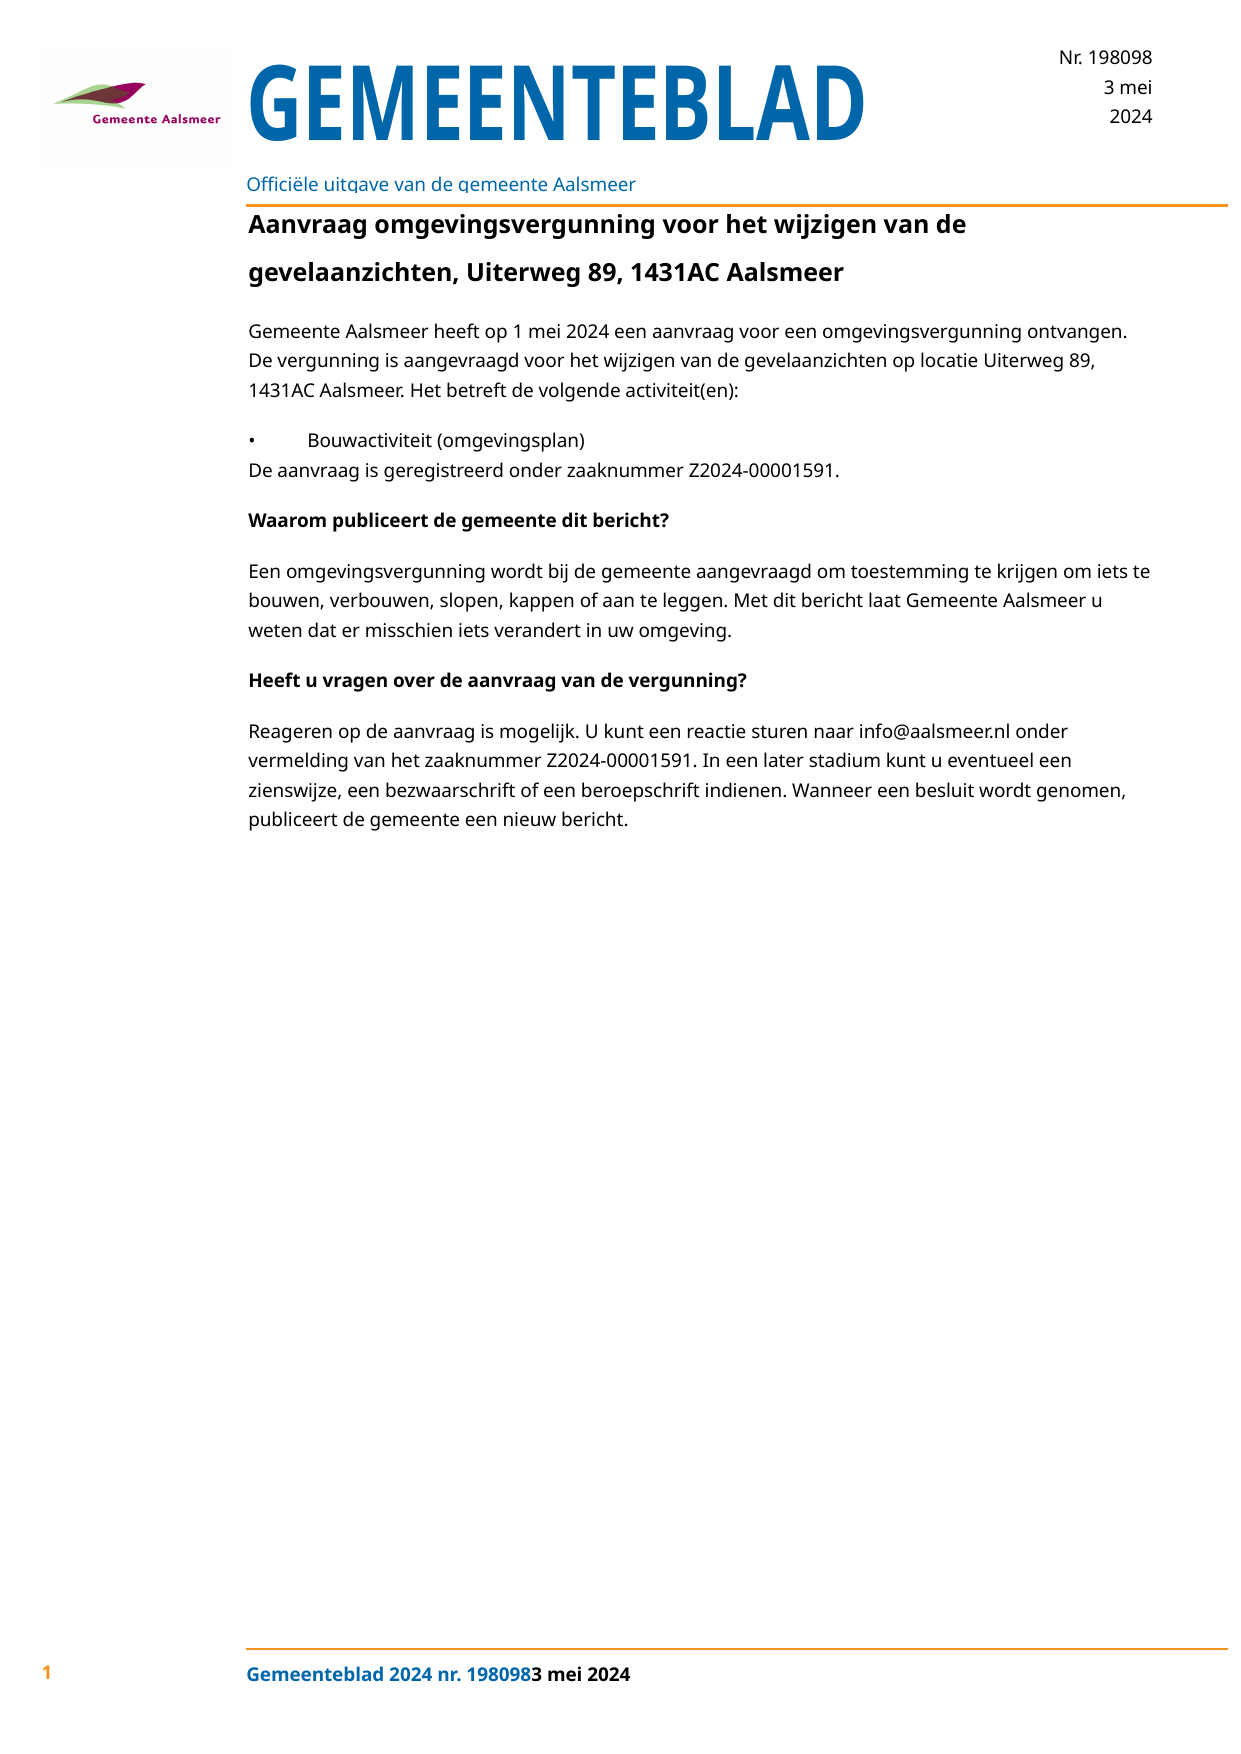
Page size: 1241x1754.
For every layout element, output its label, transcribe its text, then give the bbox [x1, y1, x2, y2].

picture [41, 47, 231, 172]
list Bouwactiviteit (omgevingsplan) [248, 427, 1152, 453]
text Een omgevingsvergunning wordt bij de gemeente aangevraagd om toestemming te krijgen om iets te bouwen, verbouwen, slopen, kappen of aan te leggen. Met dit bericht laat Gemeente Aalsmeer u weten dat er misschien iets verandert in uw omgeving. [248, 558, 1152, 643]
text De aanvraag is geregistreerd onder zaaknummer Z2024-00001591. [248, 457, 1152, 483]
text Aanvraag omgevingsvergunning voor het wijzigen van de gevelaanzichten, Uiterweg 89, 1431AC Aalsmeer [248, 207, 1152, 288]
text Reageren op de aanvraag is mogelijk. U kunt een reactie sturen naar info@aalsmeer.nl onder vermelding van het zaaknummer Z2024-00001591. In een later stadium kunt u eventueel een zienswijze, een bezwaarschrift of een beroepschrift indienen. Wanneer een besluit wordt genomen, publiceert de gemeente een nieuw bericht. [248, 718, 1152, 832]
text Gemeente Aalsmeer heeft op 1 mei 2024 een aanvraag voor een omgevingsvergunning ontvangen. De vergunning is aangevraagd voor het wijzigen van de gevelaanzichten op locatie Uiterweg 89, 1431AC Aalsmeer. Het betreft de volgende activiteit(en): [248, 318, 1152, 403]
text Heeft u vragen over de aanvraag van de vergunning? [248, 667, 1152, 693]
text Waarom publiceert de gemeente dit bericht? [248, 507, 1152, 533]
